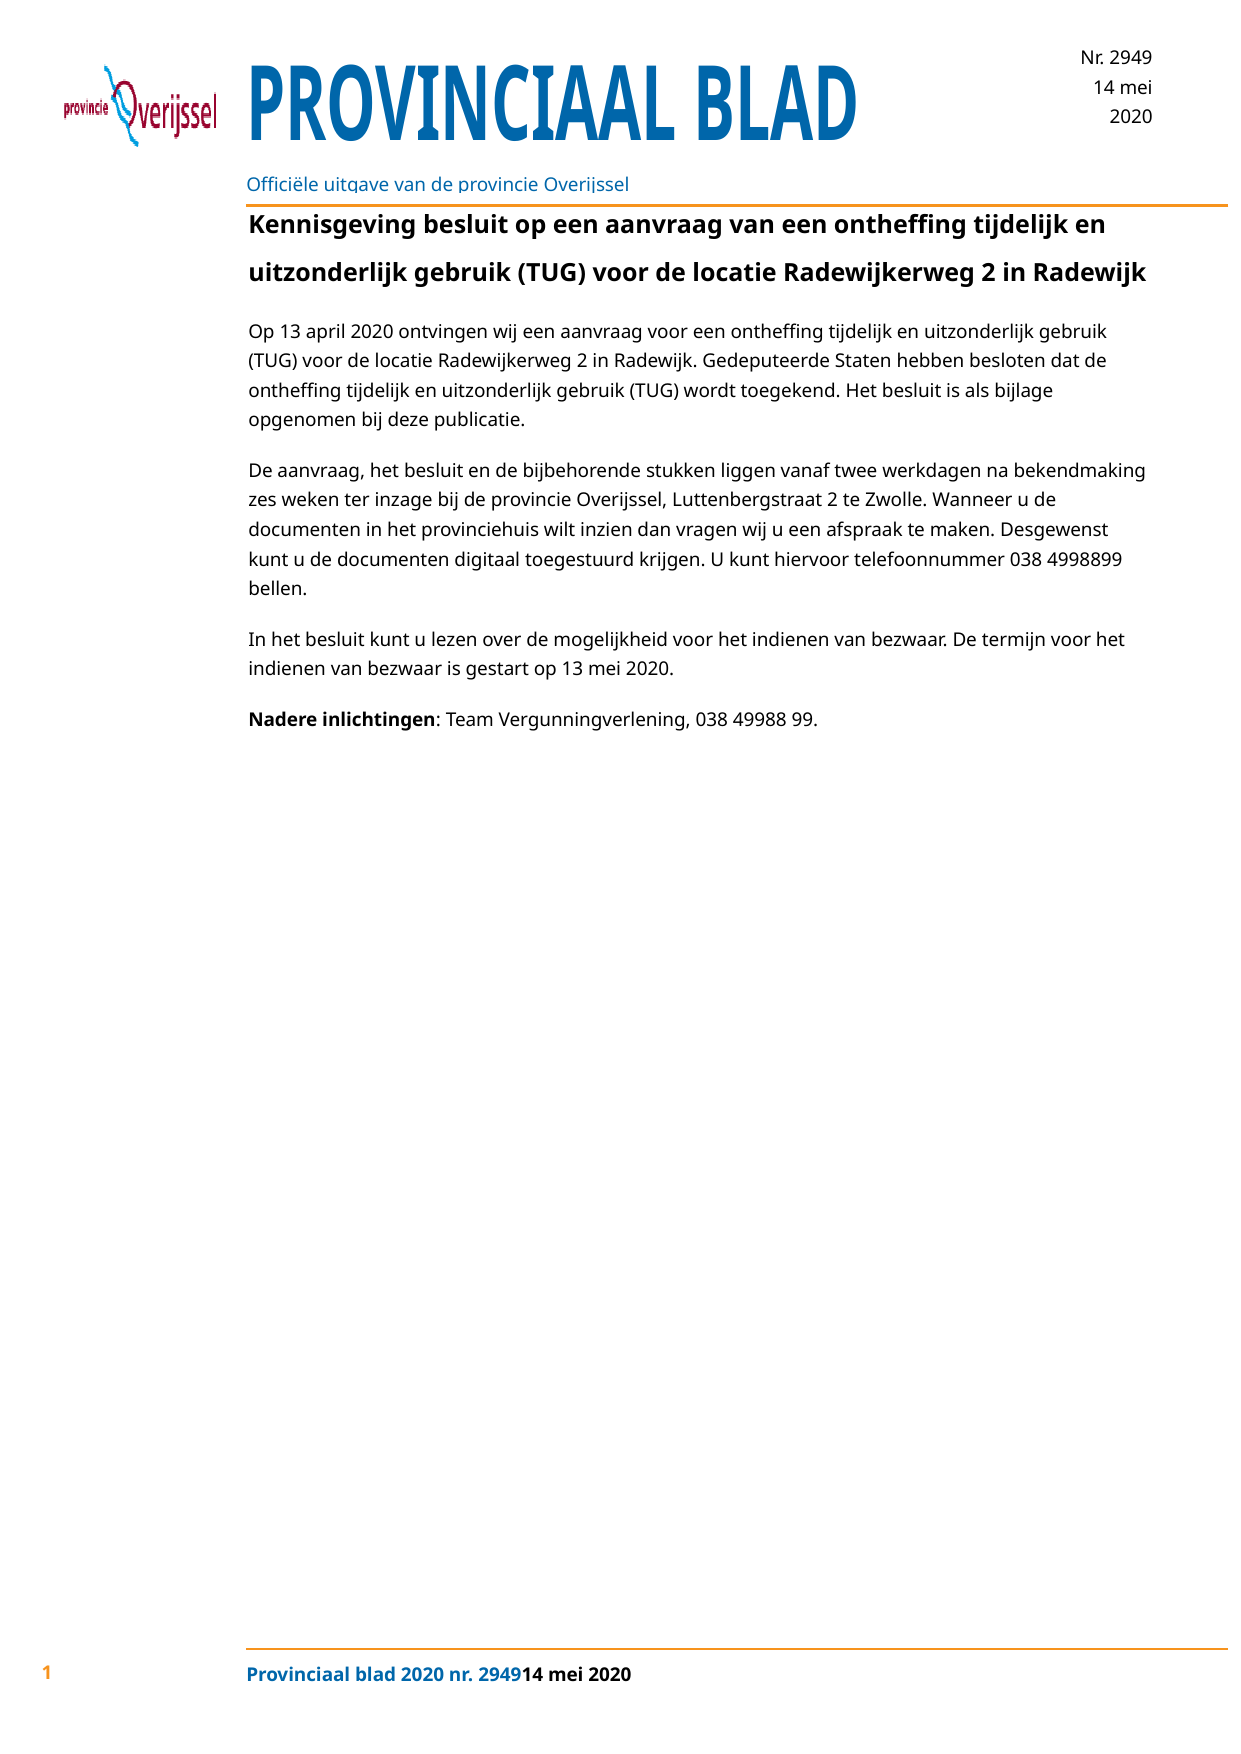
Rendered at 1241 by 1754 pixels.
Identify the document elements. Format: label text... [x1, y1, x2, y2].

text In het besluit kunt u lezen over de mogelijkheid voor het indienen van bezwaar. De termijn voor het indienen van bezwaar is gestart op 13 mei 2020. [248, 626, 1152, 681]
text De aanvraag, het besluit en de bijbehorende stukken liggen vanaf twee werkdagen na bekendmaking zes weken ter inzage bij de provincie Overijssel, Luttenbergstraat 2 te Zwolle. Wanneer u de documenten in het provinciehuis wilt inzien dan vragen wij u een afspraak te maken. Desgewenst kunt u de documenten digitaal toegestuurd krijgen. U kunt hiervoor telefoonnummer 038 4998899 bellen. [248, 457, 1152, 601]
text Op 13 april 2020 ontvingen wij een aanvraag voor een ontheffing tijdelijk en uitzonderlijk gebruik (TUG) voor de locatie Radewijkerweg 2 in Radewijk. Gedeputeerde Staten hebben besloten dat de ontheffing tijdelijk en uitzonderlijk gebruik (TUG) wordt toegekend. Het besluit is als bijlage opgenomen bij deze publicatie. [248, 318, 1152, 432]
text Kennisgeving besluit op een aanvraag van een ontheffing tijdelijk en uitzonderlijk gebruik (TUG) voor de locatie Radewijkerweg 2 in Radewijk [248, 207, 1152, 288]
picture [41, 47, 231, 172]
text Nadere inlichtingen: Team Vergunningverlening, 038 49988 99. [248, 706, 1152, 732]
